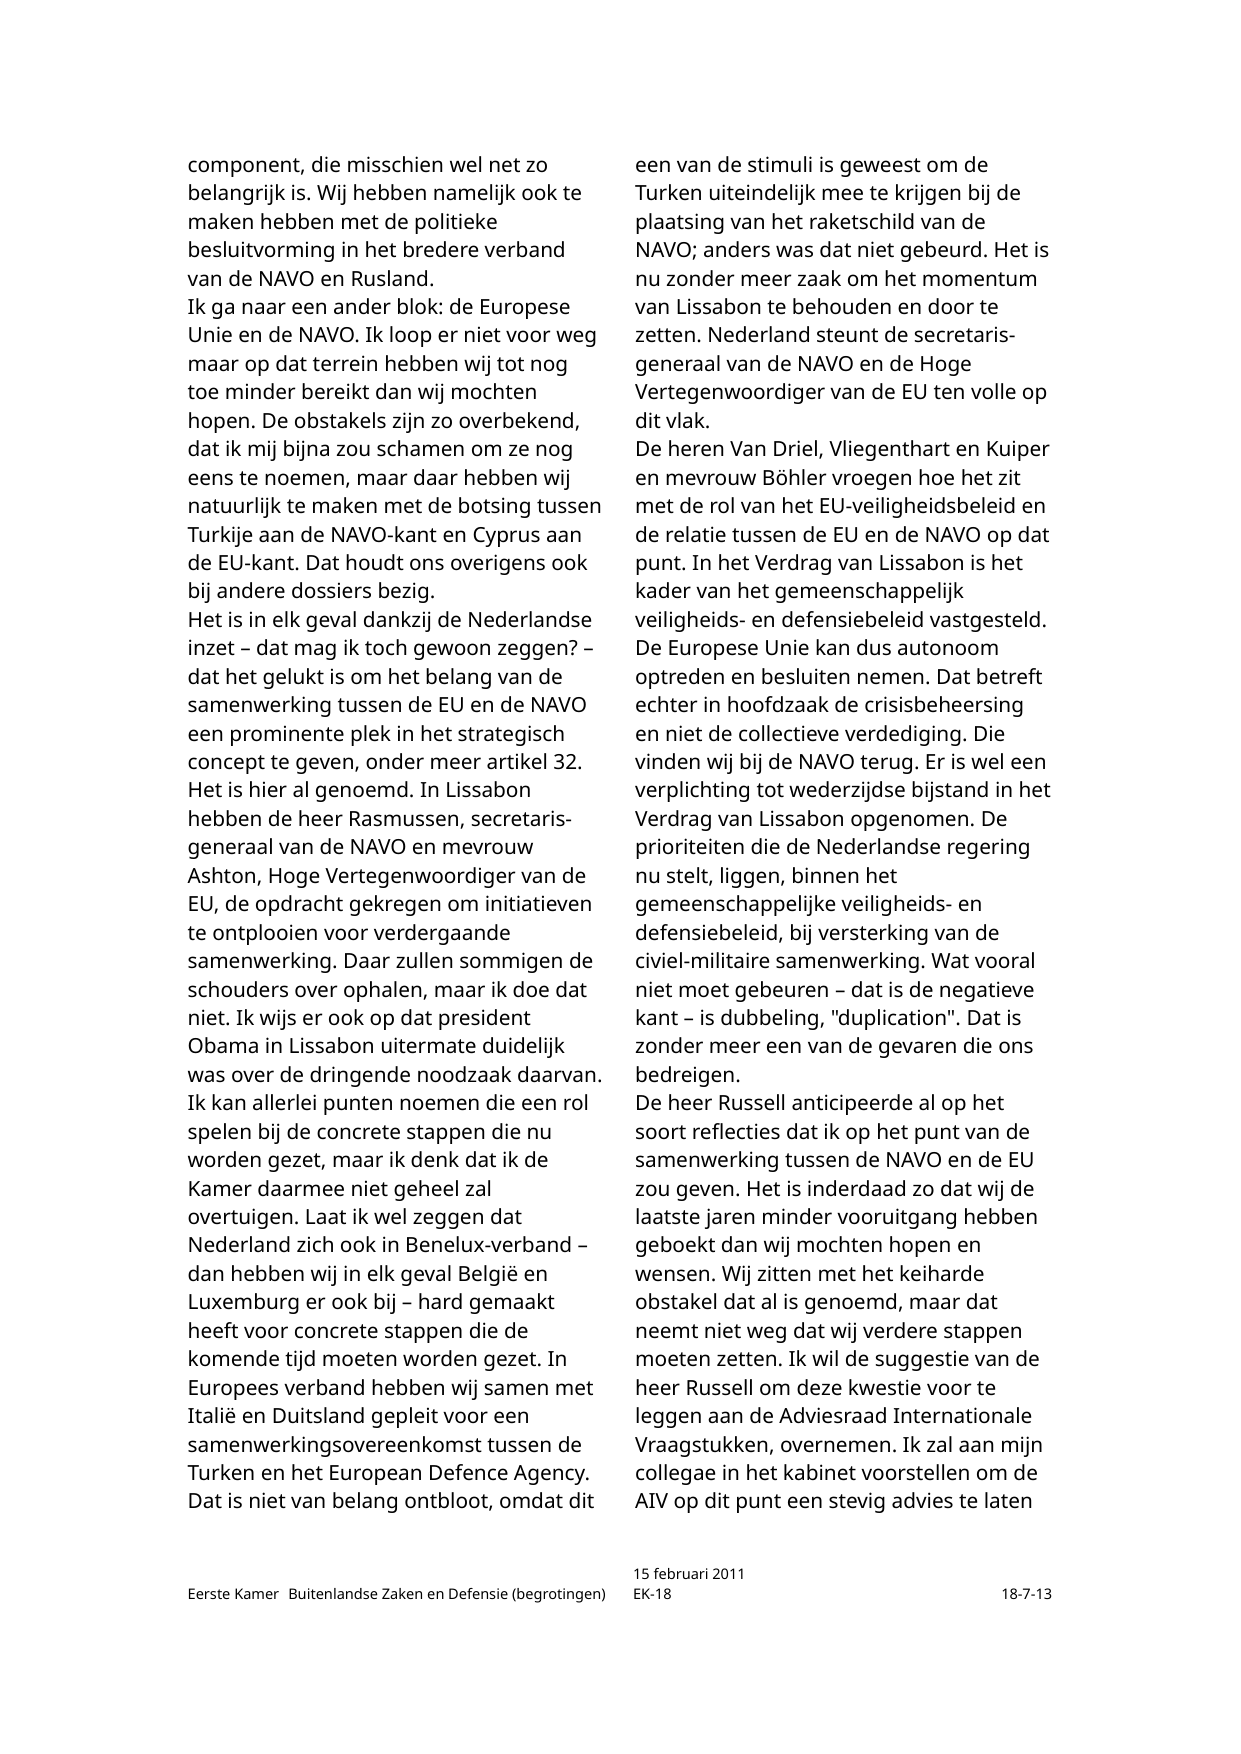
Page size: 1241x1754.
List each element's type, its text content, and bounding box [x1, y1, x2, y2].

text Ik kan allerlei punten noemen die een rol spelen bij de concrete stappen die nu worden gezet, maar ik denk dat ik de Kamer daarmee niet geheel zal overtuigen. Laat ik wel zeggen dat Nederland zich ook in Benelux-verband – dan hebben wij in elk geval België en Luxemburg er ook bij – hard gemaakt heeft voor concrete stappen die de komende tijd moeten worden gezet. In Europees verband hebben wij samen met Italië en Duitsland gepleit voor een samenwerkingsovereenkomst tussen de Turken en het European Defence Agency. Dat is niet van belang ontbloot, omdat dit [187, 1088, 605, 1515]
text De heren Van Driel, Vliegenthart en Kuiper en mevrouw Böhler vroegen hoe het zit met de rol van het EU-veiligheidsbeleid en de relatie tussen de EU en de NAVO op dat punt. In het Verdrag van Lissabon is het kader van het gemeenschappelijk veiligheids- en defensiebeleid vastgesteld. De Europese Unie kan dus autonoom optreden en besluiten nemen. Dat betreft echter in hoofdzaak de crisisbeheersing en niet de collectieve verdediging. Die vinden wij bij de NAVO terug. Er is wel een verplichting tot wederzijdse bijstand in het Verdrag van Lissabon opgenomen. De prioriteiten die de Nederlandse regering nu stelt, liggen, binnen het gemeenschappelijke veiligheids- en defensiebeleid, bij versterking van de civiel-militaire samenwerking. Wat vooral niet moet gebeuren – dat is de negatieve kant – is dubbeling, "duplication". Dat is zonder meer een van de gevaren die ons bedreigen. [635, 434, 1053, 1088]
text Het is in elk geval dankzij de Nederlandse inzet – dat mag ik toch gewoon zeggen? – dat het gelukt is om het belang van de samenwerking tussen de EU en de NAVO een prominente plek in het strategisch concept te geven, onder meer artikel 32. Het is hier al genoemd. In Lissabon hebben de heer Rasmussen, secretaris-generaal van de NAVO en mevrouw Ashton, Hoge Vertegenwoordiger van de EU, de opdracht gekregen om initiatieven te ontplooien voor verdergaande samenwerking. Daar zullen sommigen de schouders over ophalen, maar ik doe dat niet. Ik wijs er ook op dat president Obama in Lissabon uitermate duidelijk was over de dringende noodzaak daarvan. [187, 605, 605, 1088]
text component, die misschien wel net zo belangrijk is. Wij hebben namelijk ook te maken hebben met de politieke besluitvorming in het bredere verband van de NAVO en Rusland. [187, 150, 605, 292]
text een van de stimuli is geweest om de Turken uiteindelijk mee te krijgen bij de plaatsing van het raketschild van de NAVO; anders was dat niet gebeurd. Het is nu zonder meer zaak om het momentum van Lissabon te behouden en door te zetten. Nederland steunt de secretaris-generaal van de NAVO en de Hoge Vertegenwoordiger van de EU ten volle op dit vlak. [635, 150, 1053, 434]
text Ik ga naar een ander blok: de Europese Unie en de NAVO. Ik loop er niet voor weg maar op dat terrein hebben wij tot nog toe minder bereikt dan wij mochten hopen. De obstakels zijn zo overbekend, dat ik mij bijna zou schamen om ze nog eens te noemen, maar daar hebben wij natuurlijk te maken met de botsing tussen Turkije aan de NAVO-kant en Cyprus aan de EU-kant. Dat houdt ons overigens ook bij andere dossiers bezig. [187, 292, 605, 605]
text De heer Russell anticipeerde al op het soort reflecties dat ik op het punt van de samenwerking tussen de NAVO en de EU zou geven. Het is inderdaad zo dat wij de laatste jaren minder vooruitgang hebben geboekt dan wij mochten hopen en wensen. Wij zitten met het keiharde obstakel dat al is genoemd, maar dat neemt niet weg dat wij verdere stappen moeten zetten. Ik wil de suggestie van de heer Russell om deze kwestie voor te leggen aan de Adviesraad Internationale Vraagstukken, overnemen. Ik zal aan mijn collegae in het kabinet voorstellen om de AIV op dit punt een stevig advies te laten [635, 1088, 1053, 1515]
